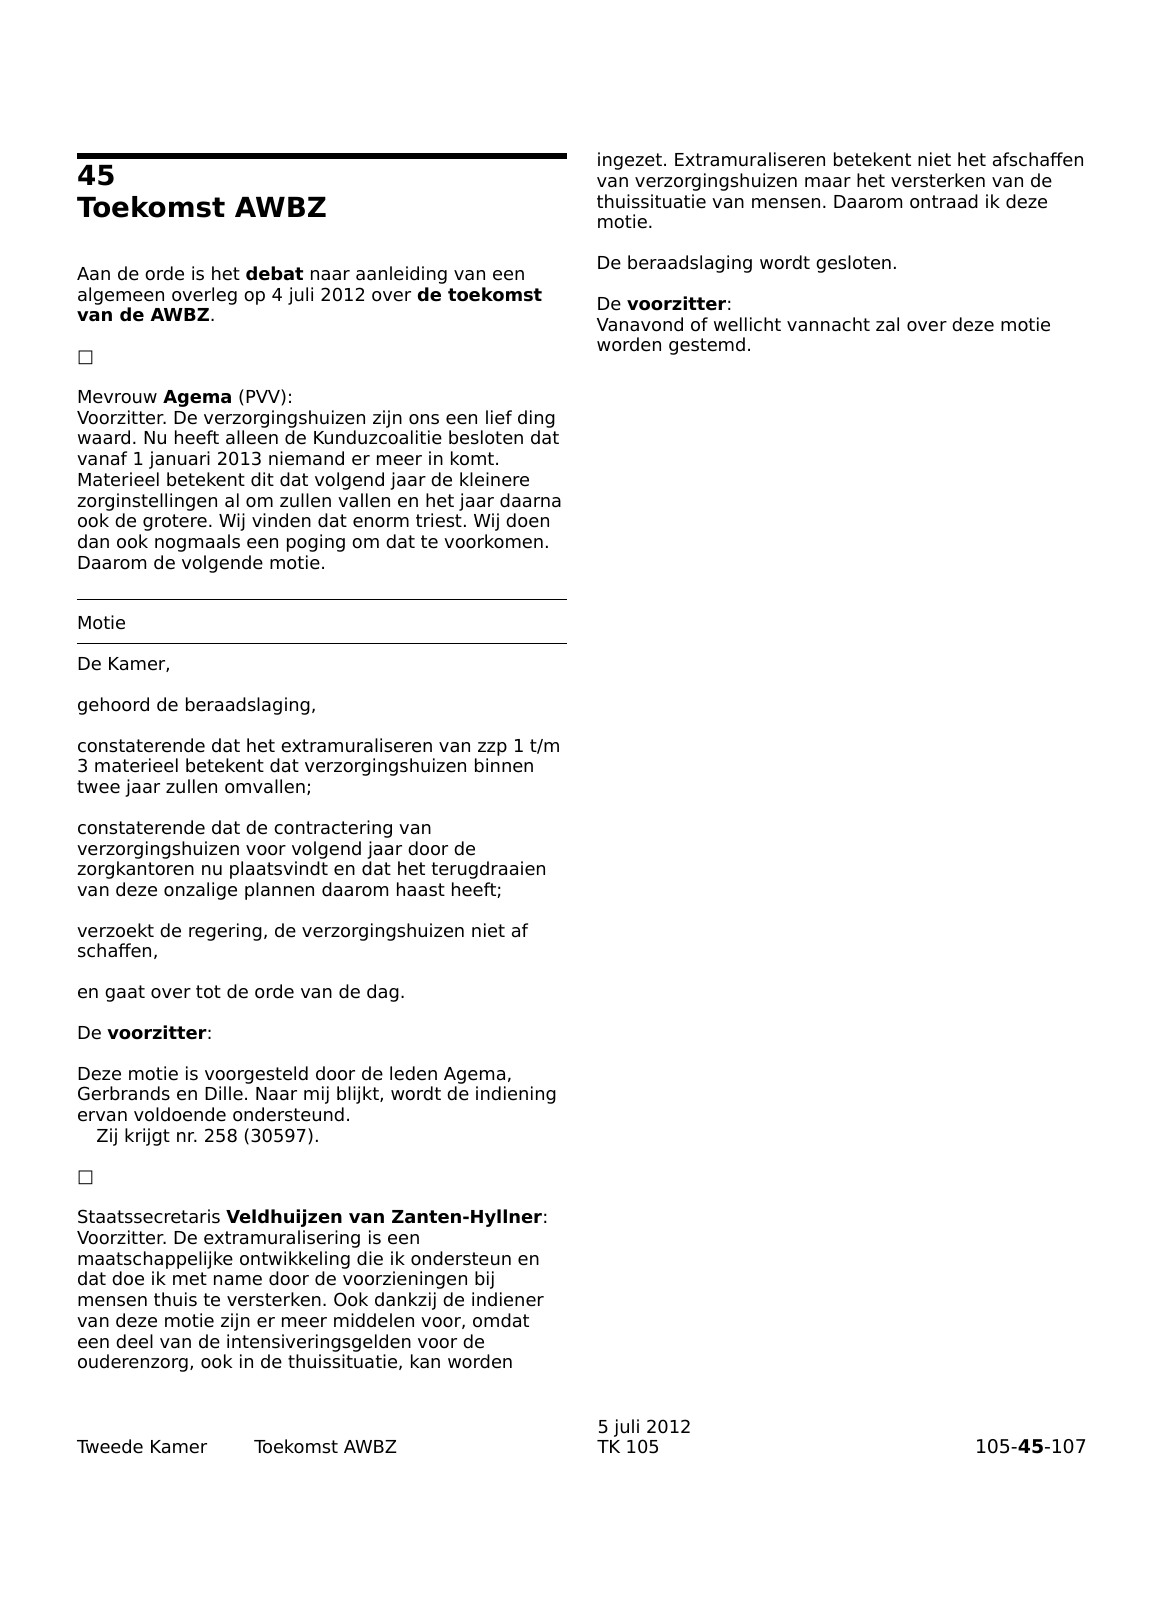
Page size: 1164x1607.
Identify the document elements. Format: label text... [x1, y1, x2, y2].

text □ [77, 1166, 567, 1187]
text Vanavond of wellicht vannacht zal over deze motie worden gestemd. [596, 314, 1087, 356]
text constaterende dat het extramuraliseren van zzp 1 t/m 3 materieel betekent dat verzorgingshuizen binnen twee jaar zullen omvallen; [77, 735, 567, 798]
text Mevrouw Agema (PVV): [77, 387, 567, 407]
text De voorzitter: [77, 1023, 567, 1043]
text constaterende dat de contractering van verzorgingshuizen voor volgend jaar door de zorgkantoren nu plaatsvindt en dat het terugdraaien van deze onzalige plannen daarom haast heeft; [77, 818, 567, 901]
text Deze motie is voorgesteld door de leden Agema, Gerbrands en Dille. Naar mij blijkt, wordt de indiening ervan voldoende ondersteund. [77, 1063, 567, 1126]
text Motie [77, 613, 567, 634]
text De voorzitter: [596, 294, 1087, 314]
text ingezet. Extramuraliseren betekent niet het afschaffen van verzorgingshuizen maar het versterken van de thuissituatie van mensen. Daarom ontraad ik deze motie. [596, 150, 1087, 233]
text Staatssecretaris Veldhuijzen van Zanten-Hyllner: [77, 1207, 567, 1228]
text De beraadslaging wordt gesloten. [596, 253, 1087, 274]
text Aan de orde is het debat naar aanleiding van een algemeen overleg op 4 juli 2012 over de toekomst van de AWBZ. [77, 264, 567, 326]
title 45 Toekomst AWBZ [77, 159, 567, 224]
text gehoord de beraadslaging, [77, 695, 567, 715]
text □ [77, 346, 567, 367]
text Zij krijgt nr. 258 (30597). [77, 1126, 567, 1146]
text verzoekt de regering, de verzorgingshuizen niet af schaffen, [77, 921, 567, 962]
text en gaat over tot de orde van de dag. [77, 982, 567, 1003]
text Voorzitter. De verzorgingshuizen zijn ons een lief ding waard. Nu heeft alleen de Kunduzcoalitie besloten dat vanaf 1 januari 2013 niemand er meer in komt. Materieel betekent dit dat volgend jaar de kleinere zorginstellingen al om zullen vallen en het jaar daarna ook de grotere. Wij vinden dat enorm triest. Wij doen dan ook nogmaals een poging om dat te voorkomen. Daarom de volgende motie. [77, 407, 567, 573]
text Voorzitter. De extramuralisering is een maatschappelijke ontwikkeling die ik ondersteun en dat doe ik met name door de voorzieningen bij mensen thuis te versterken. Ook dankzij de indiener van deze motie zijn er meer middelen voor, omdat een deel van de intensiveringsgelden voor de ouderenzorg, ook in de thuissituatie, kan worden [77, 1228, 567, 1373]
text De Kamer, [77, 654, 567, 675]
